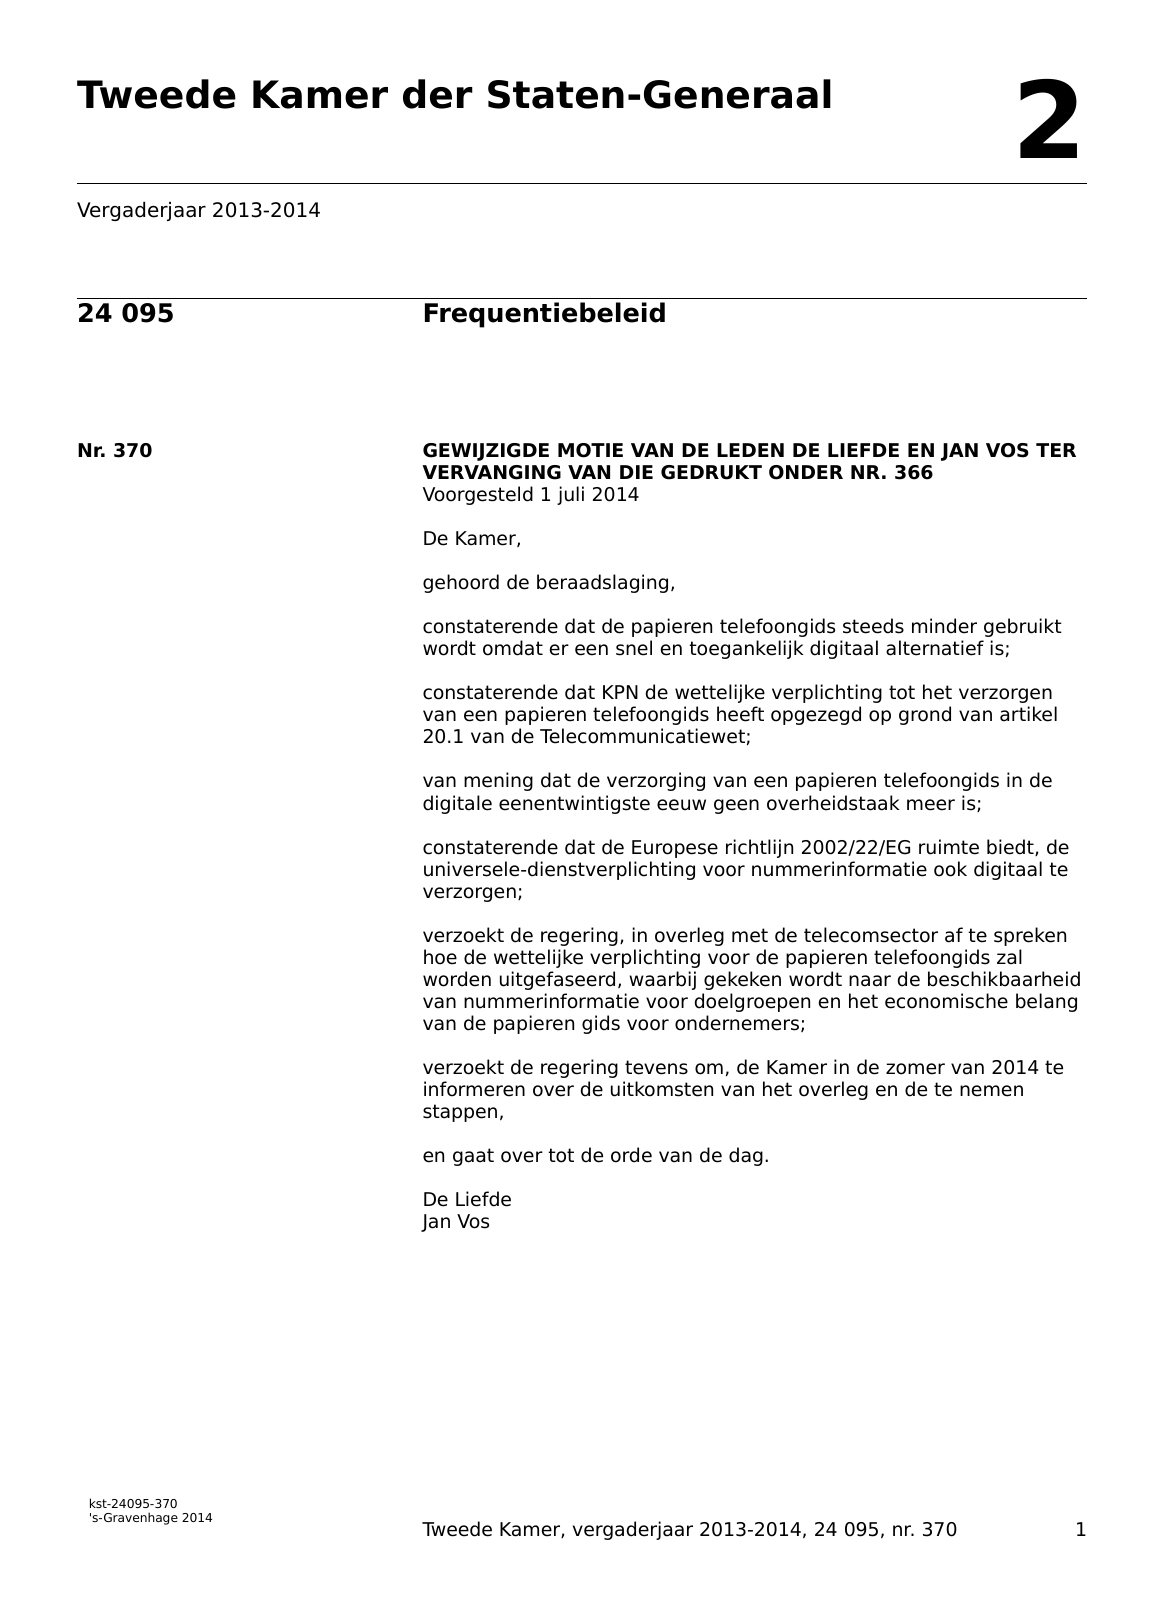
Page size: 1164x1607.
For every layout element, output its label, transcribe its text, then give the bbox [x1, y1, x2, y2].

table_header Tweede Kamer der Staten-Generaal [77, 59, 886, 183]
text en gaat over tot de orde van de dag. [422, 1145, 1087, 1167]
text Jan Vos [422, 1211, 1087, 1233]
text 's-Gravenhage 2014 [88, 1511, 323, 1525]
text verzoekt de regering, in overleg met de telecomsector af te spreken hoe de wettelijke verplichting voor de papieren telefoongids zal worden uitgefaseerd, waarbij gekeken wordt naar de beschikbaarheid van nummerinformatie voor doelgroepen en het economische belang van de papieren gids voor ondernemers; [422, 925, 1087, 1034]
text De Kamer, [422, 528, 1087, 550]
text De Liefde [422, 1189, 1087, 1211]
text constaterende dat KPN de wettelijke verplichting tot het verzorgen van een papieren telefoongids heeft opgezegd op grond van artikel 20.1 van de Telecommunicatiewet; [422, 682, 1087, 748]
text van mening dat de verzorging van een papieren telefoongids in de digitale eenentwintigste eeuw geen overheidstaak meer is; [422, 770, 1087, 814]
text verzoekt de regering tevens om, de Kamer in de zomer van 2014 te informeren over de uitkomsten van het overleg en de te nemen stappen, [422, 1057, 1087, 1123]
text kst-24095-370 [88, 1497, 323, 1511]
table_cell Vergaderjaar 2013-2014 [77, 184, 1087, 298]
text constaterende dat de Europese richtlijn 2002/22/EG ruimte biedt, de universele-dienstverplichting voor nummerinformatie ook digitaal te verzorgen; [422, 837, 1087, 902]
subtitle 24 095 Frequentiebeleid [77, 299, 1087, 329]
text constaterende dat de papieren telefoongids steeds minder gebruikt wordt omdat er een snel en toegankelijk digitaal alternatief is; [422, 616, 1087, 660]
text Voorgesteld 1 juli 2014 [422, 484, 1087, 506]
text gehoord de beraadslaging, [422, 572, 1087, 594]
subtitle Nr. 370 GEWIJZIGDE MOTIE VAN DE LEDEN DE LIEFDE EN JAN VOS TER VERVANGING VAN DIE GEDRUKT ONDER NR. 366 [77, 440, 1087, 484]
table_header 2 [886, 59, 1087, 183]
